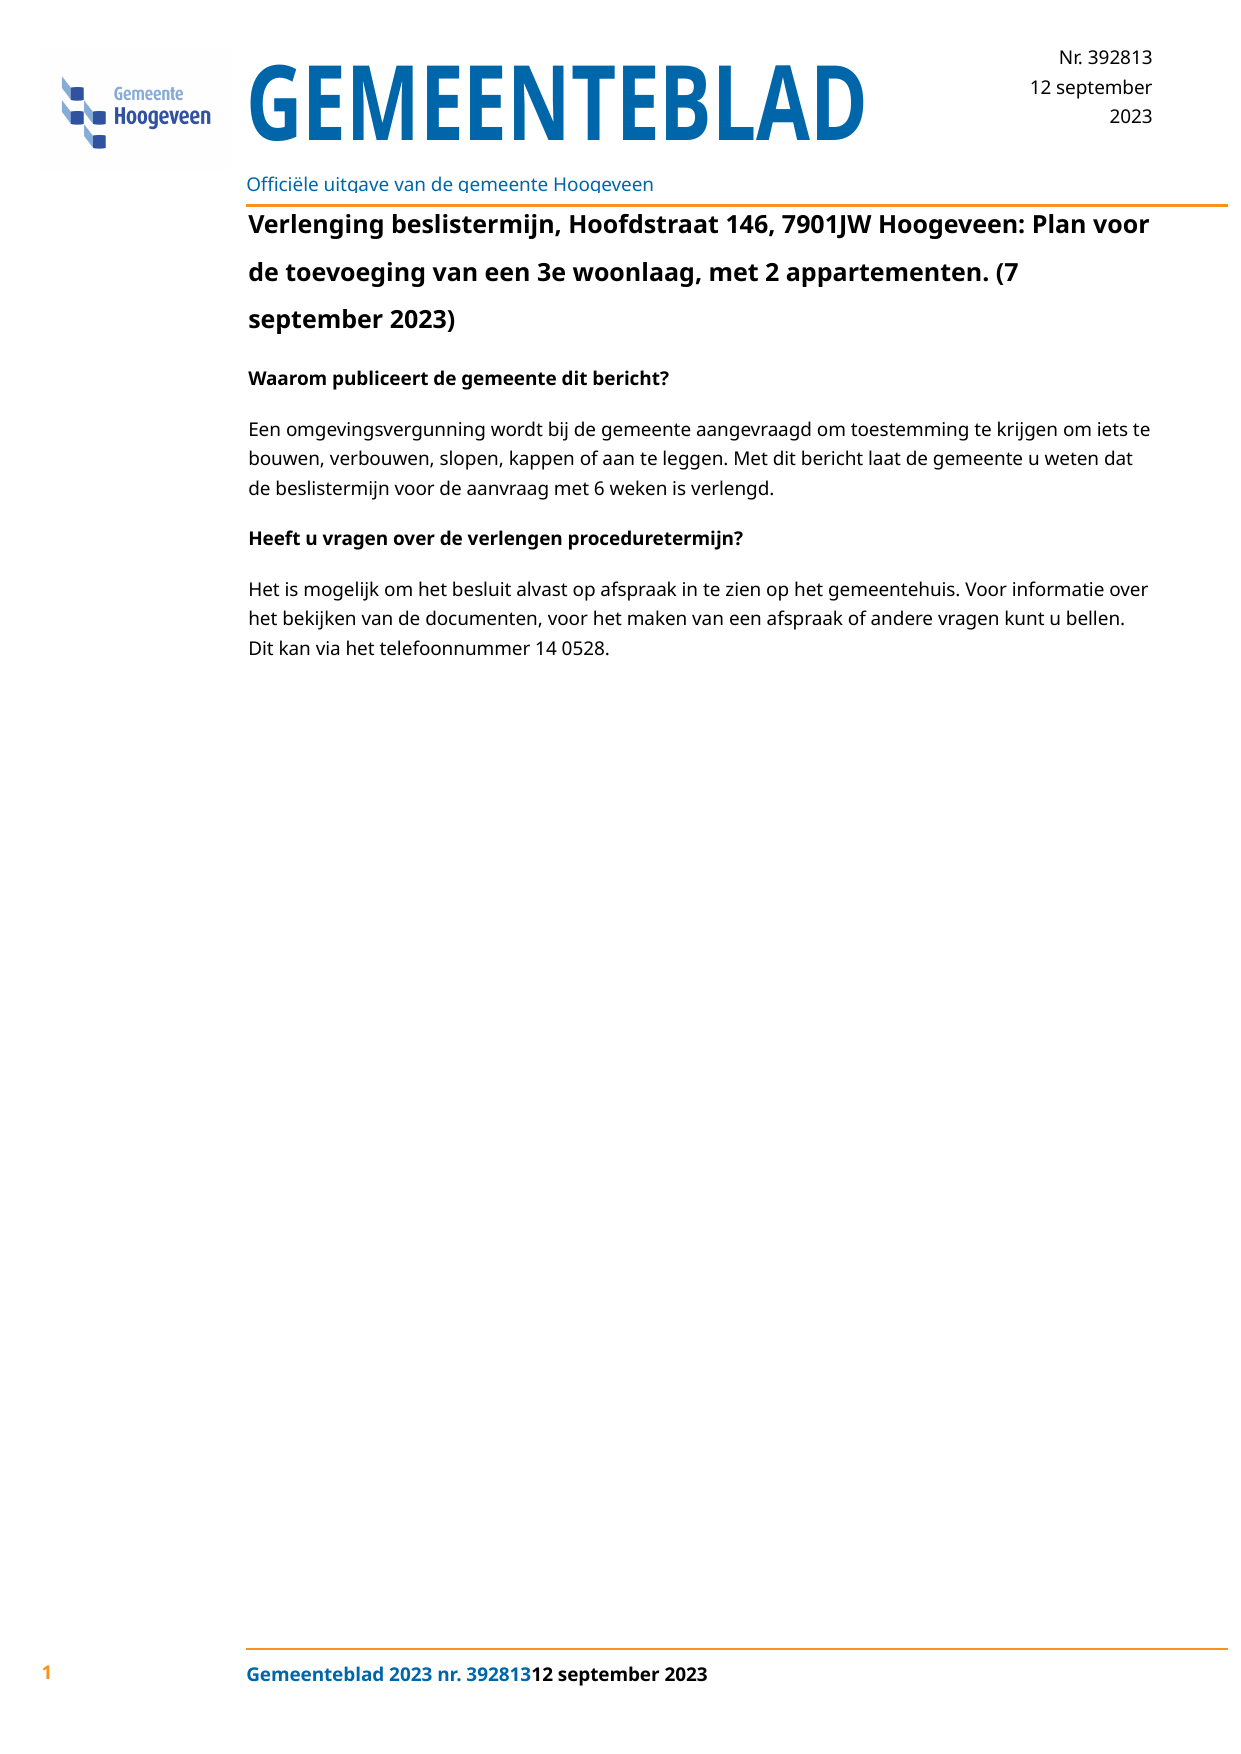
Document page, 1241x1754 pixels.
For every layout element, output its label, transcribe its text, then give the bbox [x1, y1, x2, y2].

text Waarom publiceert de gemeente dit bericht? [248, 366, 1152, 391]
text Heeft u vragen over de verlengen proceduretermijn? [248, 526, 1152, 551]
text Een omgevingsvergunning wordt bij de gemeente aangevraagd om toestemming te krijgen om iets te bouwen, verbouwen, slopen, kappen of aan te leggen. Met dit bericht laat de gemeente u weten dat de beslistermijn voor de aanvraag met 6 weken is verlengd. [248, 416, 1152, 501]
picture [41, 47, 231, 172]
text Verlenging beslistermijn, Hoofdstraat 146, 7901JW Hoogeveen: Plan voor de toevoeging van een 3e woonlaag, met 2 appartementen. (7 september 2023) [248, 207, 1152, 336]
text Het is mogelijk om het besluit alvast op afspraak in te zien op het gemeentehuis. Voor informatie over het bekijken van de documenten, voor het maken van een afspraak of andere vragen kunt u bellen. Dit kan via het telefoonnummer 14 0528. [248, 576, 1152, 661]
